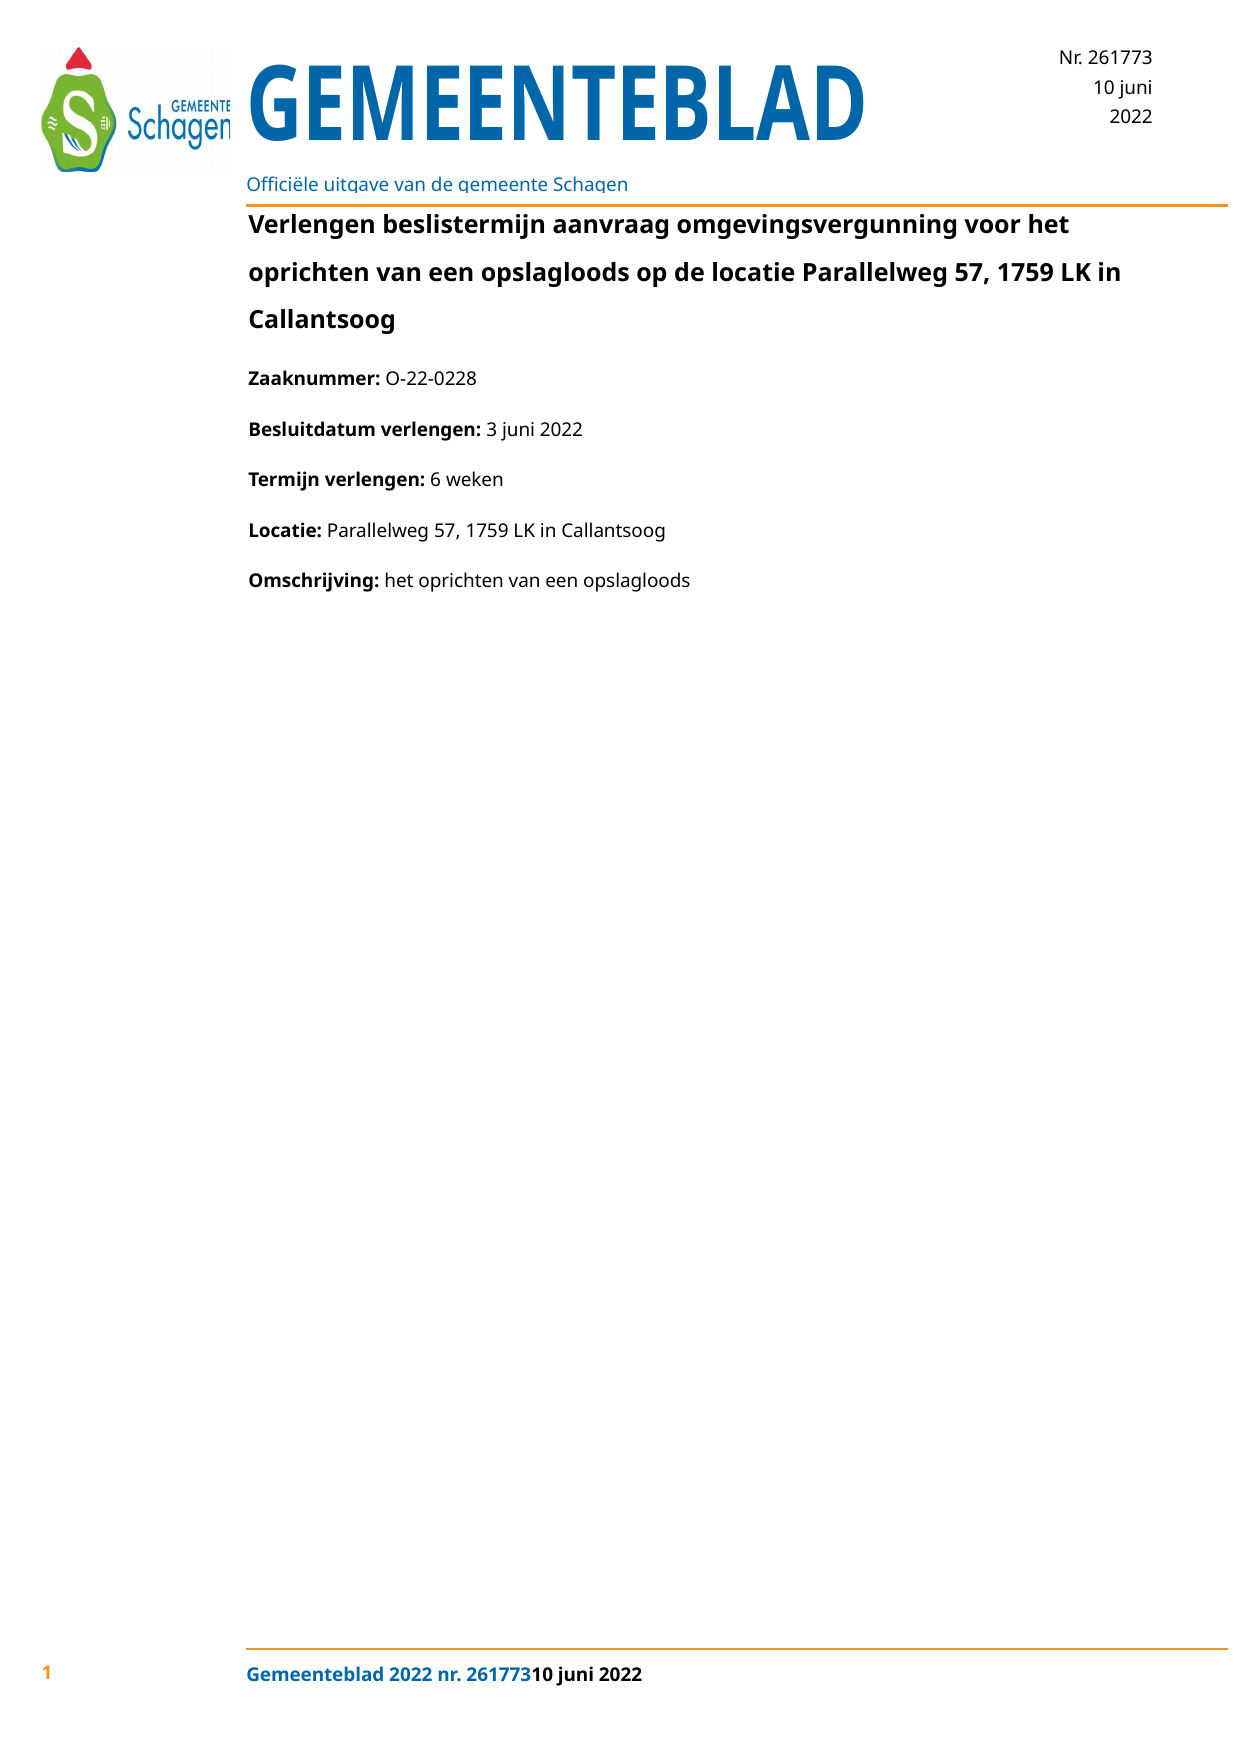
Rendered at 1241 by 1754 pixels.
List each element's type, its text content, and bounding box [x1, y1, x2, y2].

text Locatie: Parallelweg 57, 1759 LK in Callantsoog [248, 517, 1152, 542]
text Termijn verlengen: 6 weken [248, 466, 1152, 492]
text Omschrijving: het oprichten van een opslagloods [248, 567, 1152, 593]
text Verlengen beslistermijn aanvraag omgevingsvergunning voor het oprichten van een opslagloods op de locatie Parallelweg 57, 1759 LK in Callantsoog [248, 207, 1152, 336]
picture [41, 47, 231, 172]
text Besluitdatum verlengen: 3 juni 2022 [248, 416, 1152, 442]
text Zaaknummer: O-22-0228 [248, 366, 1152, 391]
